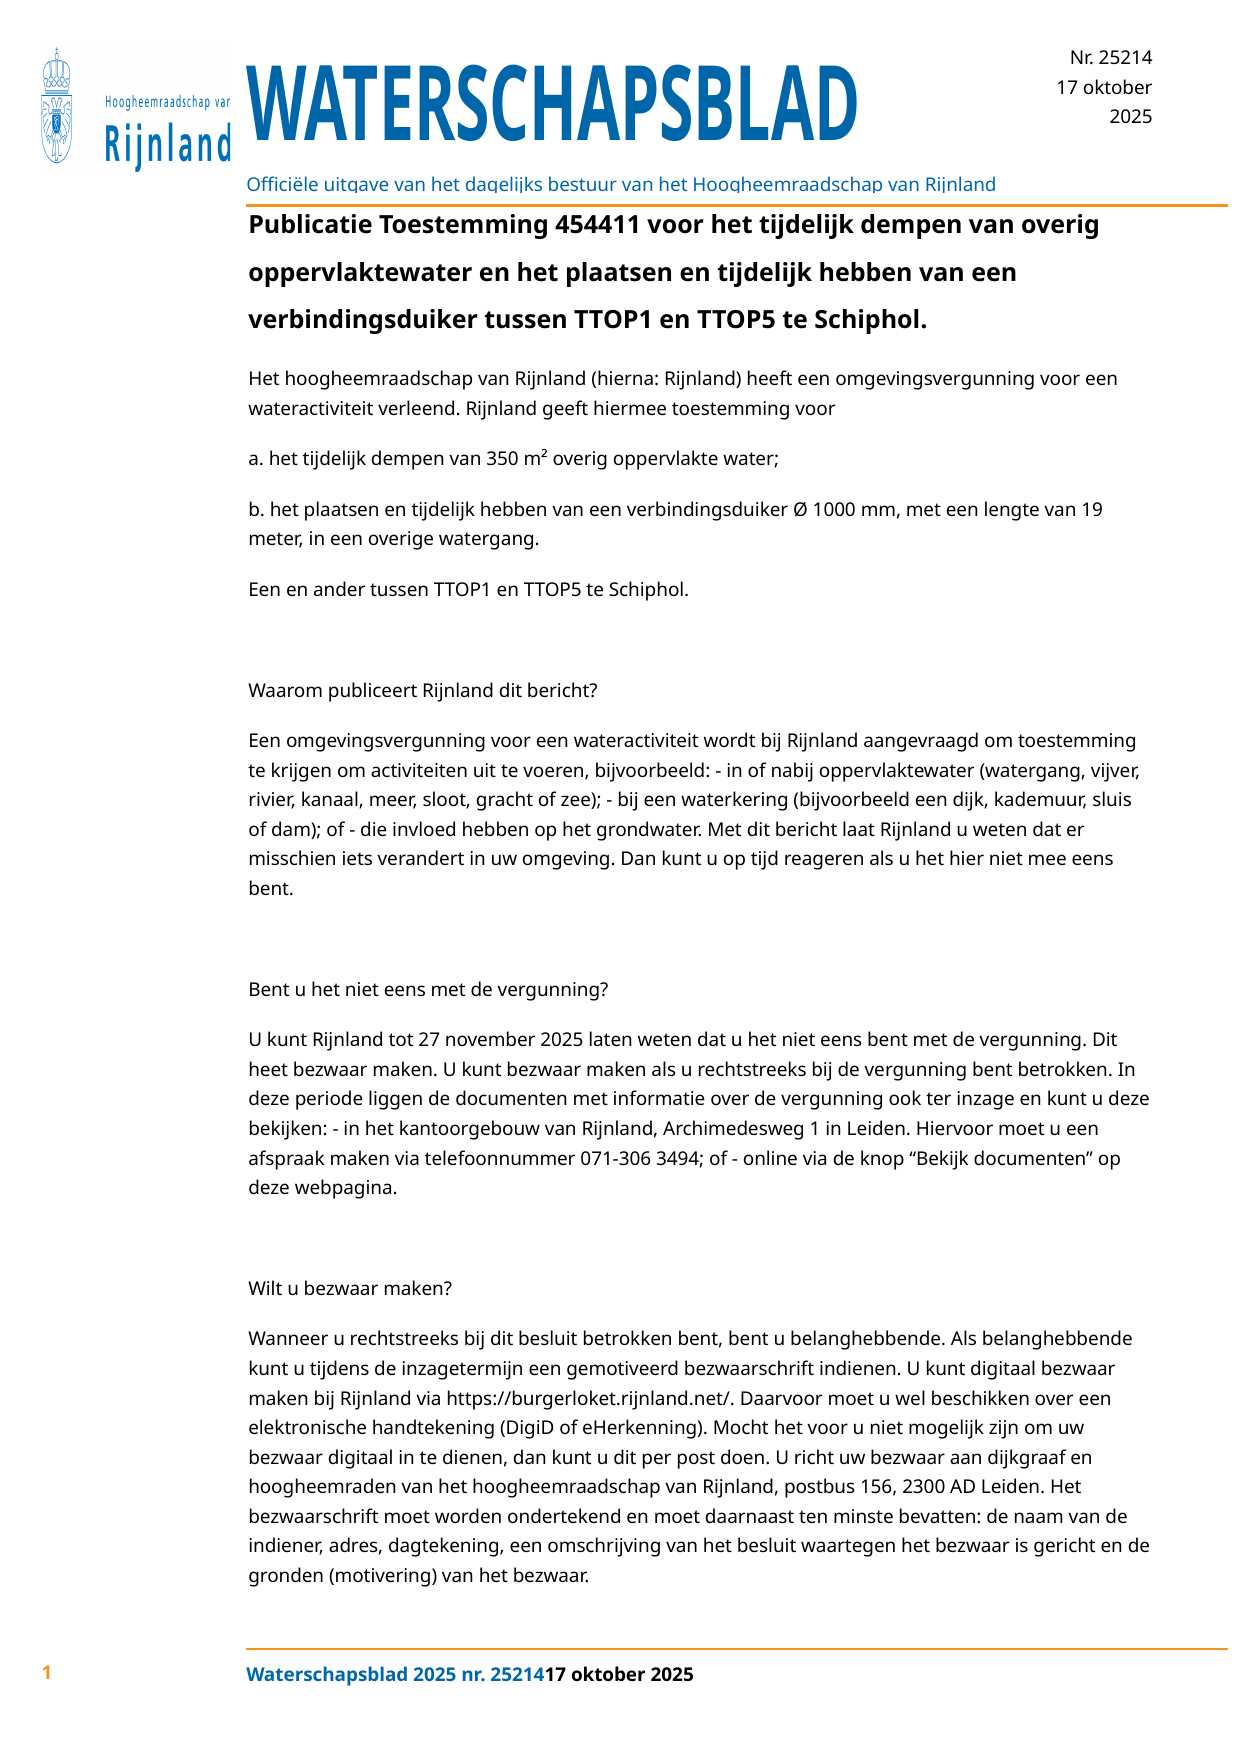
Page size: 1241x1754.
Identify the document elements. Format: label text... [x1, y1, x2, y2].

picture [41, 47, 231, 172]
text Bent u het niet eens met de vergunning? [248, 976, 1152, 1002]
text U kunt Rijnland tot 27 november 2025 laten weten dat u het niet eens bent met de vergunning. Dit heet bezwaar maken. U kunt bezwaar maken als u rechtstreeks bij de vergunning bent betrokken. In deze periode liggen de documenten met informatie over de vergunning ook ter inzage en kunt u deze bekijken: - in het kantoorgebouw van Rijnland, Archimedesweg 1 in Leiden. Hiervoor moet u een afspraak maken via telefoonnummer 071-306 3494; of - online via de knop “Bekijk documenten” op deze webpagina. [248, 1026, 1152, 1200]
text Een en ander tussen TTOP1 en TTOP5 te Schiphol. [248, 576, 1152, 602]
text b. het plaatsen en tijdelijk hebben van een verbindingsduiker Ø 1000 mm, met een lengte van 19 meter, in een overige watergang. [248, 496, 1152, 551]
text Wilt u bezwaar maken? [248, 1275, 1152, 1301]
text Wanneer u rechtstreeks bij dit besluit betrokken bent, bent u belanghebbende. Als belanghebbende kunt u tijdens de inzagetermijn een gemotiveerd bezwaarschrift indienen. U kunt digitaal bezwaar maken bij Rijnland via https://burgerloket.rijnland.net/. Daarvoor moet u wel beschikken over een elektronische handtekening (DigiD of eHerkenning). Mocht het voor u niet mogelijk zijn om uw bezwaar digitaal in te dienen, dan kunt u dit per post doen. U richt uw bezwaar aan dijkgraaf en hoogheemraden van het hoogheemraadschap van Rijnland, postbus 156, 2300 AD Leiden. Het bezwaarschrift moet worden ondertekend en moet daarnaast ten minste bevatten: de naam van de indiener, adres, dagtekening, een omschrijving van het besluit waartegen het bezwaar is gericht en de gronden (motivering) van het bezwaar. [248, 1326, 1152, 1588]
text Waarom publiceert Rijnland dit bericht? [248, 677, 1152, 702]
text Een omgevingsvergunning voor een wateractiviteit wordt bij Rijnland aangevraagd om toestemming te krijgen om activiteiten uit te voeren, bijvoorbeeld: - in of nabij oppervlaktewater (watergang, vijver, rivier, kanaal, meer, sloot, gracht of zee); - bij een waterkering (bijvoorbeeld een dijk, kademuur, sluis of dam); of - die invloed hebben op het grondwater. Met dit bericht laat Rijnland u weten dat er misschien iets verandert in uw omgeving. Dan kunt u op tijd reageren als u het hier niet mee eens bent. [248, 727, 1152, 901]
text Publicatie Toestemming 454411 voor het tijdelijk dempen van overig oppervlaktewater en het plaatsen en tijdelijk hebben van een verbindingsduiker tussen TTOP1 en TTOP5 te Schiphol. [248, 207, 1152, 336]
text a. het tijdelijk dempen van 350 m² overig oppervlakte water; [248, 446, 1152, 471]
text Het hoogheemraadschap van Rijnland (hierna: Rijnland) heeft een omgevingsvergunning voor een wateractiviteit verleend. Rijnland geeft hiermee toestemming voor [248, 366, 1152, 421]
